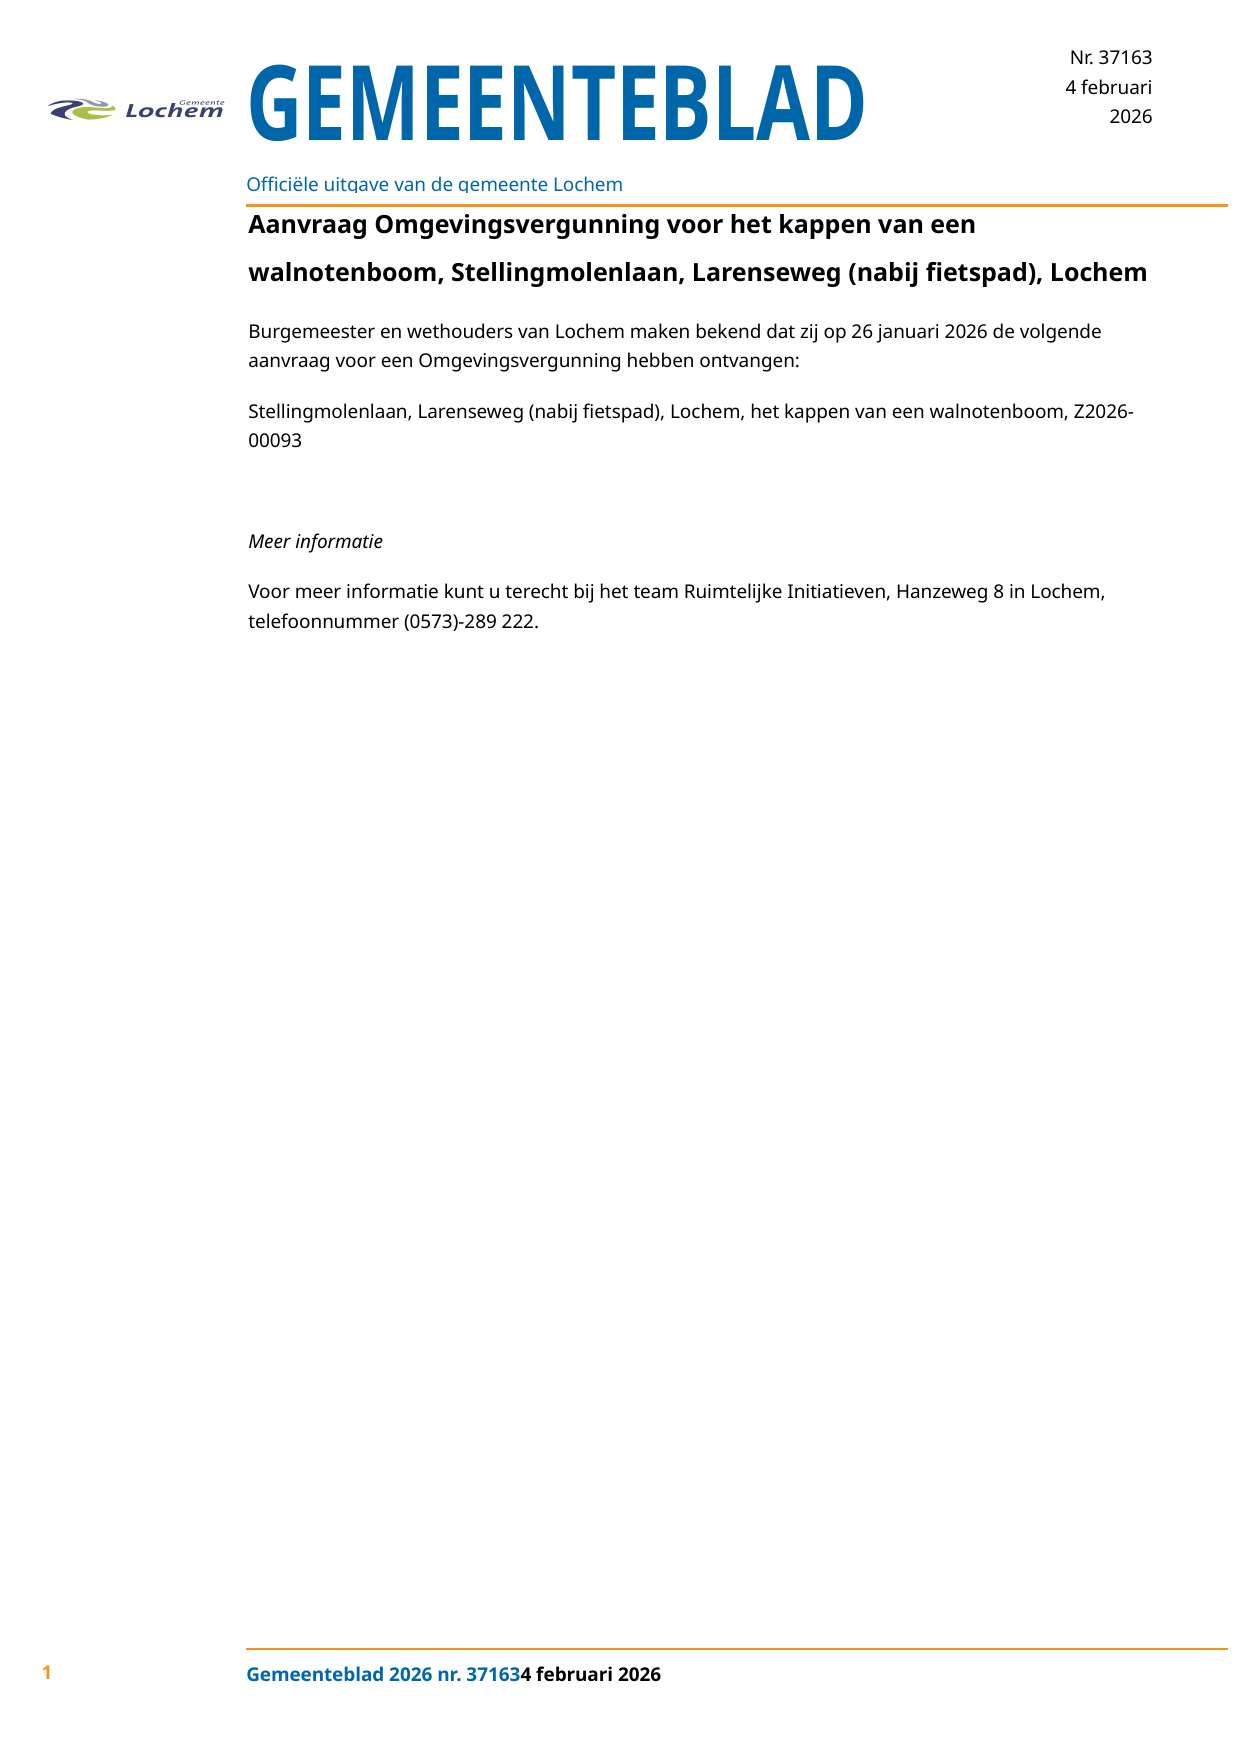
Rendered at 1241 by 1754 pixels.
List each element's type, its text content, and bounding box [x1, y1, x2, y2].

text Stellingmolenlaan, Larenseweg (nabij fietspad), Lochem, het kappen van een walnotenboom, Z2026-00093 [248, 398, 1152, 453]
picture [41, 47, 231, 172]
text Meer informatie [248, 528, 1152, 554]
text Burgemeester en wethouders van Lochem maken bekend dat zij op 26 januari 2026 de volgende aanvraag voor een Omgevingsvergunning hebben ontvangen: [248, 318, 1152, 373]
text Voor meer informatie kunt u terecht bij het team Ruimtelijke Initiatieven, Hanzeweg 8 in Lochem, telefoonnummer (0573)-289 222. [248, 579, 1152, 634]
text Aanvraag Omgevingsvergunning voor het kappen van een walnotenboom, Stellingmolenlaan, Larenseweg (nabij fietspad), Lochem [248, 207, 1152, 288]
